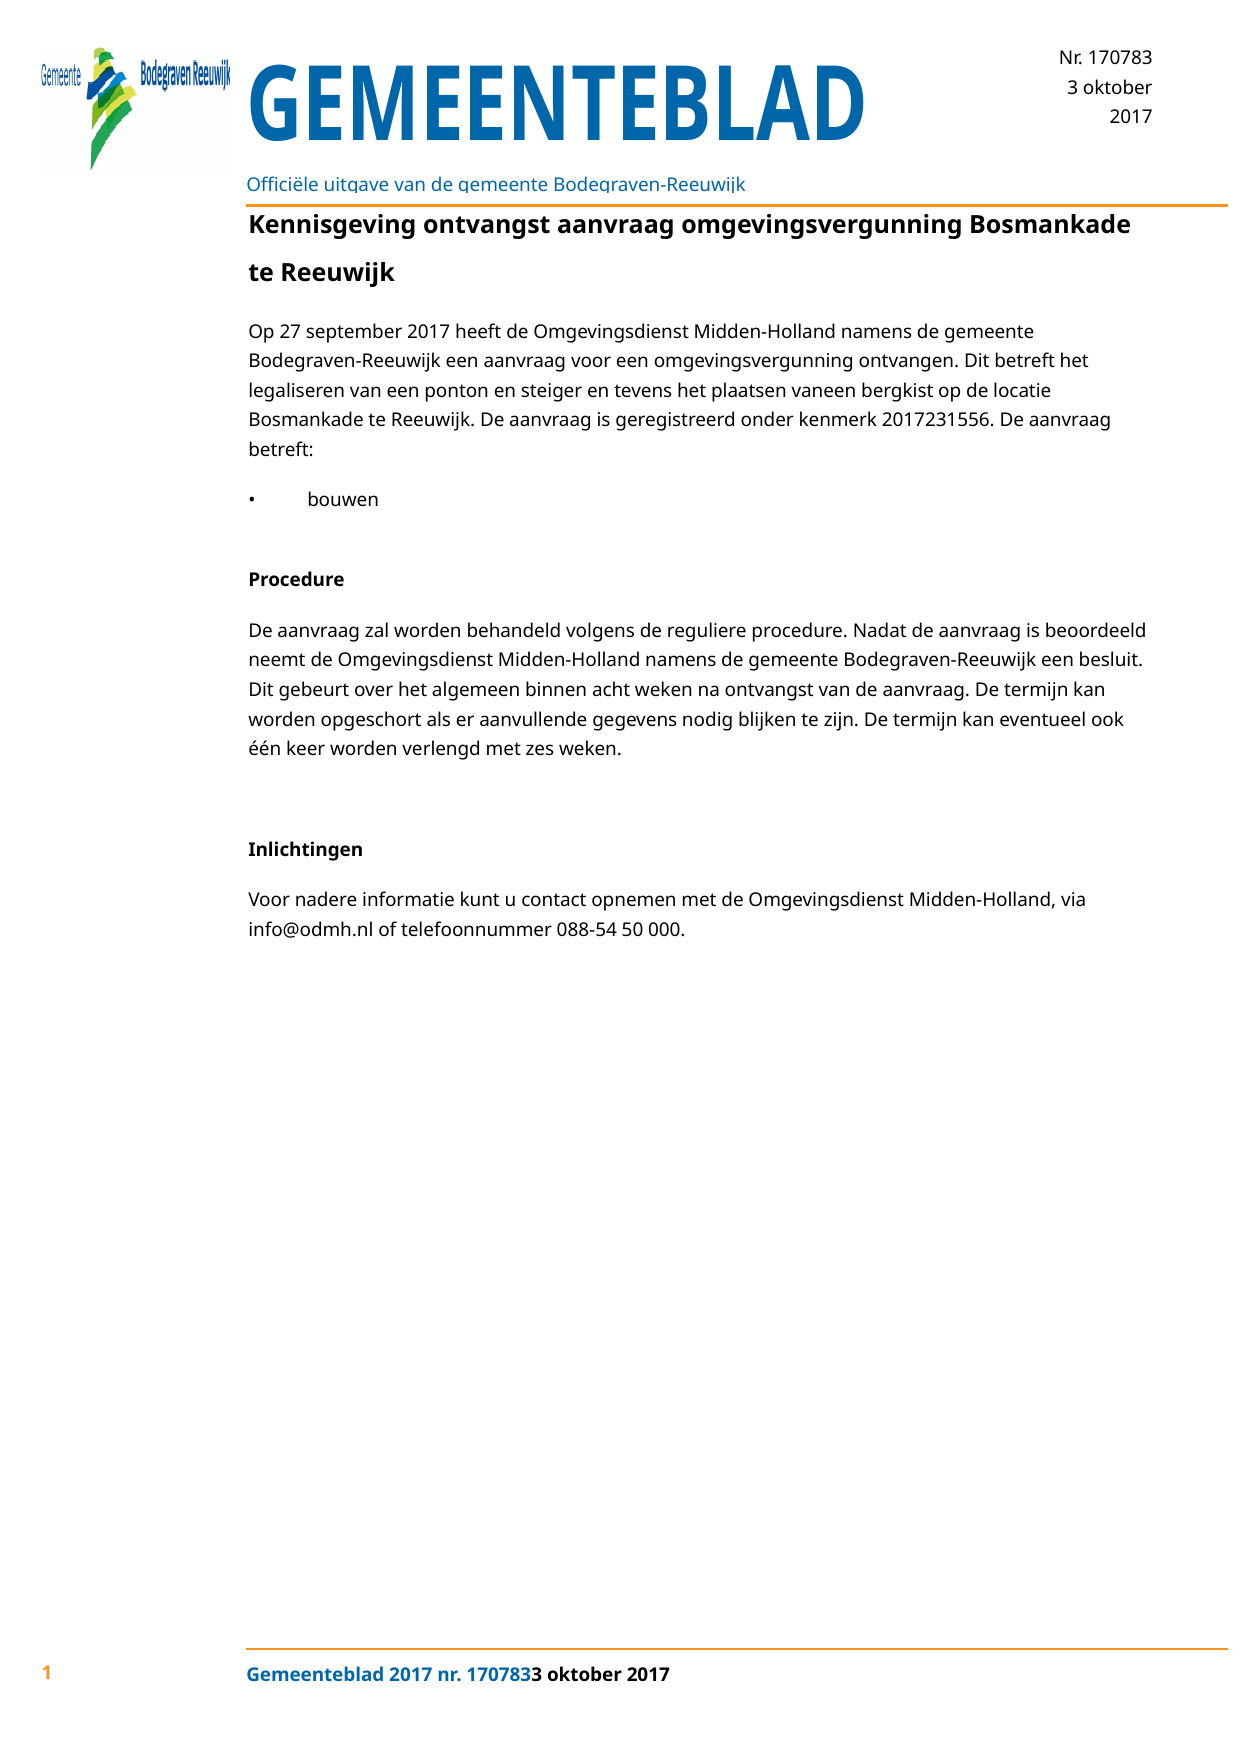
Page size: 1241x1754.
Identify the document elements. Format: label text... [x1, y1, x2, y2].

text Inlichtingen [248, 836, 1152, 862]
list bouwen [248, 487, 1152, 512]
text Voor nadere informatie kunt u contact opnemen met de Omgevingsdienst Midden-Holland, via info@odmh.nl of telefoonnummer 088-54 50 000. [248, 887, 1152, 942]
picture [41, 47, 231, 172]
text De aanvraag zal worden behandeld volgens de reguliere procedure. Nadat de aanvraag is beoordeeld neemt de Omgevingsdienst Midden-Holland namens de gemeente Bodegraven-Reeuwijk een besluit. Dit gebeurt over het algemeen binnen acht weken na ontvangst van de aanvraag. De termijn kan worden opgeschort als er aanvullende gegevens nodig blijken te zijn. De termijn kan eventueel ook één keer worden verlengd met zes weken. [248, 617, 1152, 761]
text Procedure [248, 567, 1152, 592]
text Op 27 september 2017 heeft de Omgevingsdienst Midden-Holland namens de gemeente Bodegraven-Reeuwijk een aanvraag voor een omgevingsvergunning ontvangen. Dit betreft het legaliseren van een ponton en steiger en tevens het plaatsen vaneen bergkist op de locatie Bosmankade te Reeuwijk. De aanvraag is geregistreerd onder kenmerk 2017231556. De aanvraag betreft: [248, 318, 1152, 462]
text Kennisgeving ontvangst aanvraag omgevingsvergunning Bosmankade te Reeuwijk [248, 207, 1152, 288]
